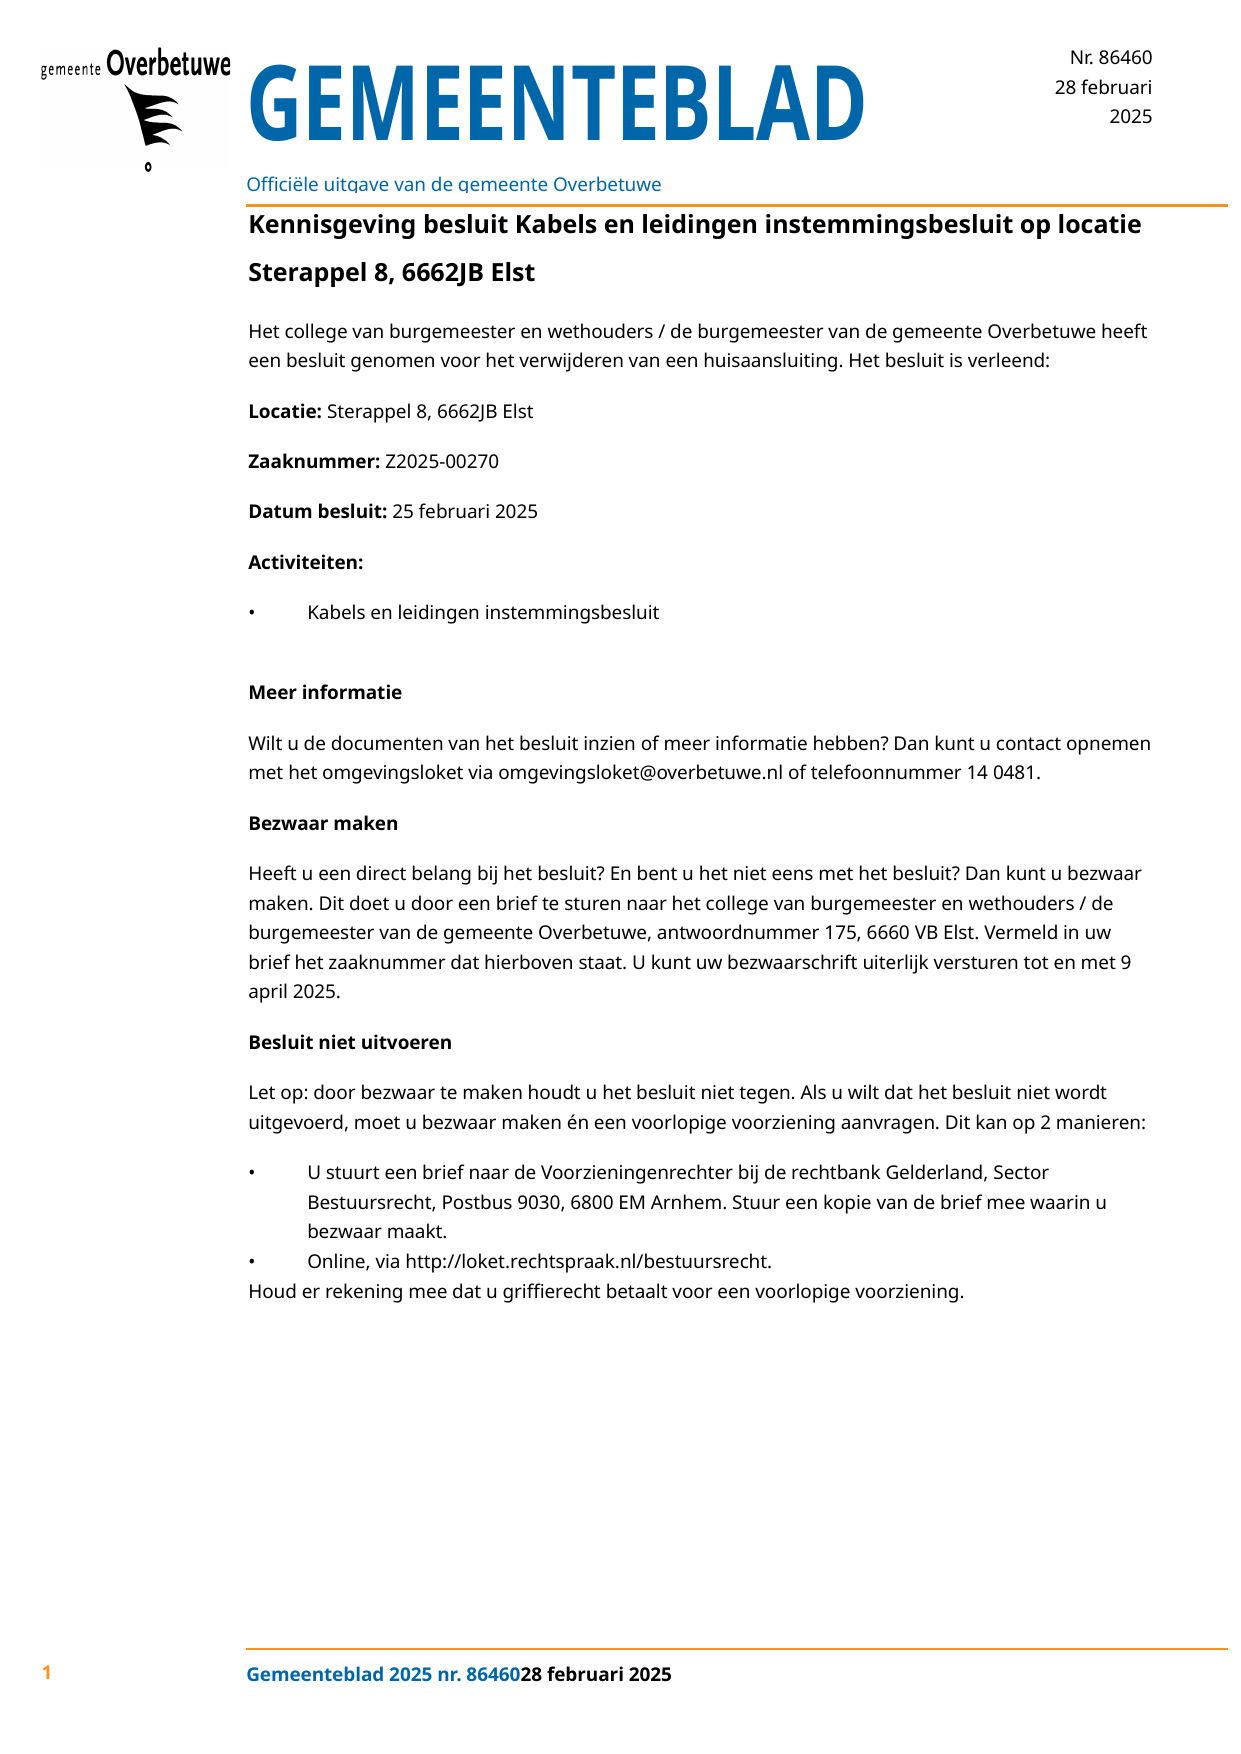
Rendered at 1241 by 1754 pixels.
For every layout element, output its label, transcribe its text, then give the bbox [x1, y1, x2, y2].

text Houd er rekening mee dat u griffierecht betaalt voor een voorlopige voorziening. [248, 1278, 1152, 1304]
list Kabels en leidingen instemmingsbesluit [248, 599, 1152, 625]
text Wilt u de documenten van het besluit inzien of meer informatie hebben? Dan kunt u contact opnemen met het omgevingsloket via omgevingsloket@overbetuwe.nl of telefoonnummer 14 0481. [248, 730, 1152, 785]
text Locatie: Sterappel 8, 6662JB Elst [248, 398, 1152, 424]
text Kennisgeving besluit Kabels en leidingen instemmingsbesluit op locatie Sterappel 8, 6662JB Elst [248, 207, 1152, 288]
text Datum besluit: 25 februari 2025 [248, 499, 1152, 524]
list Online, via http://loket.rechtspraak.nl/bestuursrecht. [248, 1248, 1152, 1274]
text Heeft u een direct belang bij het besluit? En bent u het niet eens met het besluit? Dan kunt u bezwaar maken. Dit doet u door een brief te sturen naar het college van burgemeester en wethouders / de burgemeester van de gemeente Overbetuwe, antwoordnummer 175, 6660 VB Elst. Vermeld in uw brief het zaaknummer dat hierboven staat. U kunt uw bezwaarschrift uiterlijk versturen tot en met 9 april 2025. [248, 860, 1152, 1004]
text Het college van burgemeester en wethouders / de burgemeester van de gemeente Overbetuwe heeft een besluit genomen voor het verwijderen van een huisaansluiting. Het besluit is verleend: [248, 318, 1152, 373]
list U stuurt een brief naar de Voorzieningenrechter bij de rechtbank Gelderland, Sector Bestuursrecht, Postbus 9030, 6800 EM Arnhem. Stuur een kopie van de brief mee waarin u bezwaar maakt. [248, 1159, 1152, 1244]
text Meer informatie [248, 679, 1152, 705]
text Zaaknummer: Z2025-00270 [248, 448, 1152, 474]
text Besluit niet uitvoeren [248, 1029, 1152, 1055]
text Activiteiten: [248, 549, 1152, 575]
text Let op: door bezwaar te maken houdt u het besluit niet tegen. Als u wilt dat het besluit niet wordt uitgevoerd, moet u bezwaar maken én een voorlopige voorziening aanvragen. Dit kan op 2 manieren: [248, 1079, 1152, 1135]
picture [41, 47, 231, 172]
text Bezwaar maken [248, 810, 1152, 836]
